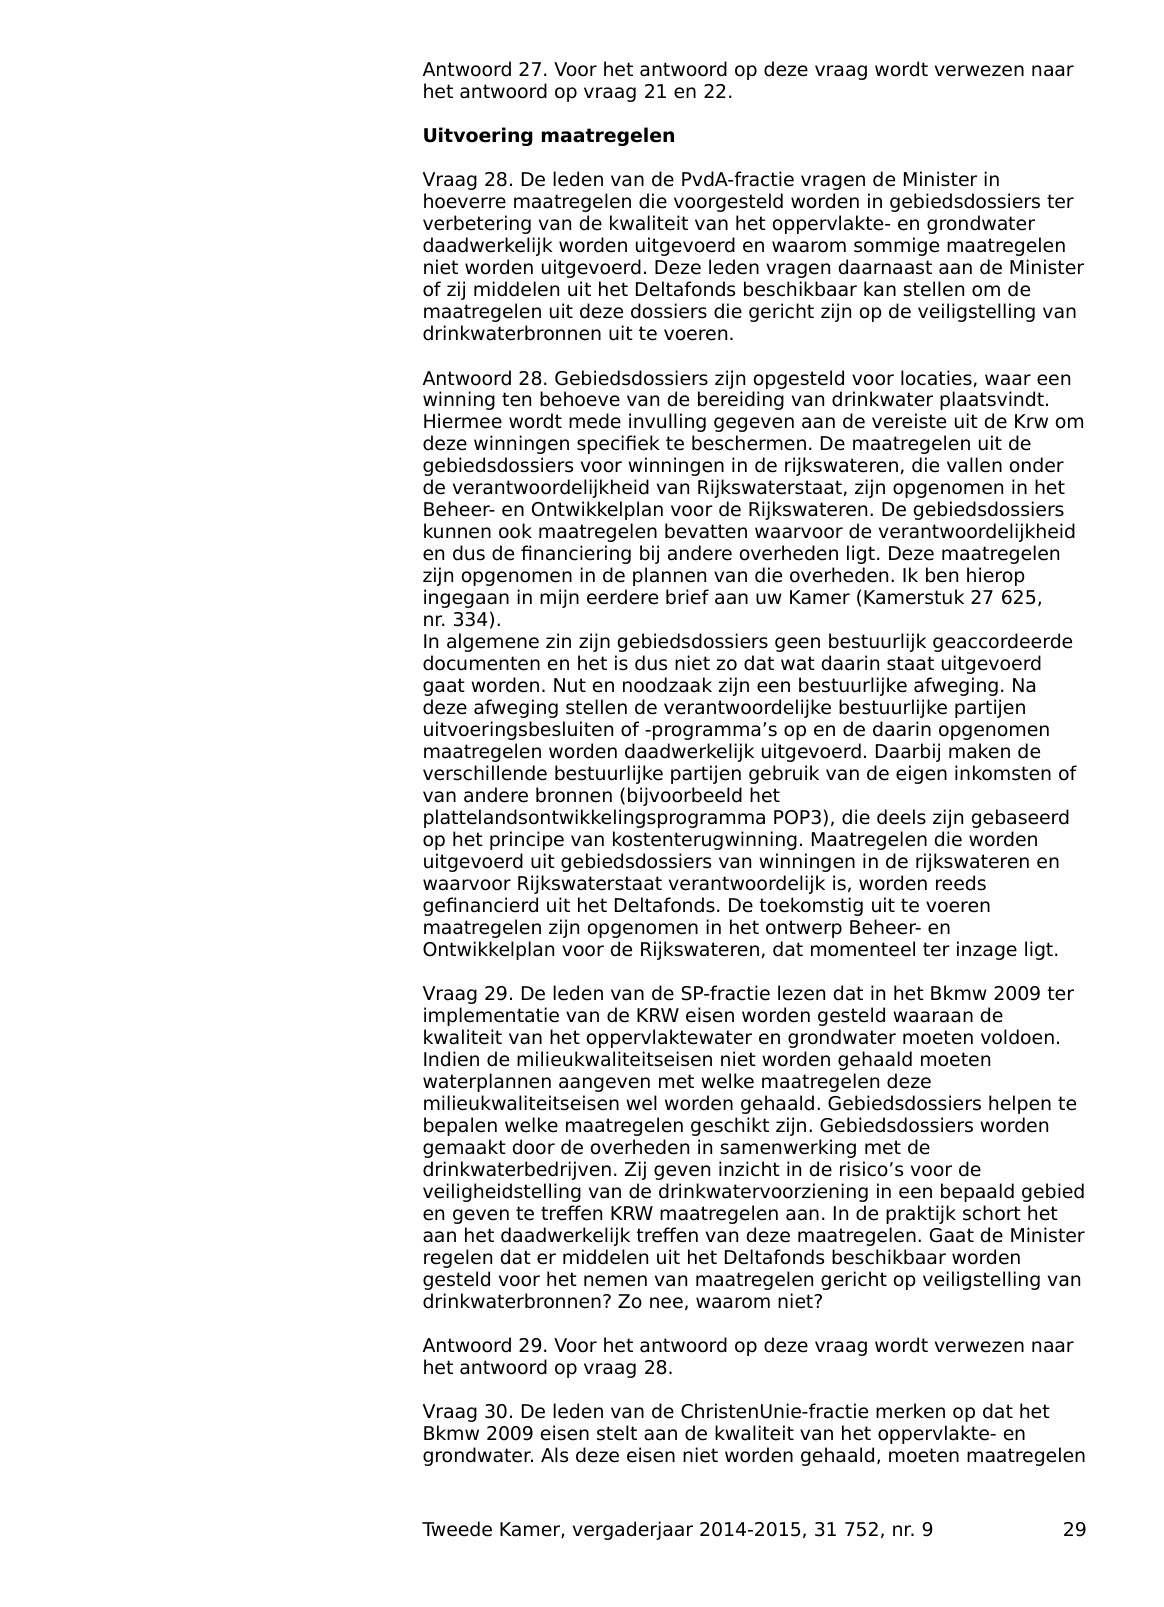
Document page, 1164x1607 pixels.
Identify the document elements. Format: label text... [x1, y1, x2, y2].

text Vraag 30. De leden van de ChristenUnie-fractie merken op dat het Bkmw 2009 eisen stelt aan de kwaliteit van het oppervlakte- en grondwater. Als deze eisen niet worden gehaald, moeten maatregelen [422, 1401, 1087, 1467]
text Antwoord 28. Gebiedsdossiers zijn opgesteld voor locaties, waar een winning ten behoeve van de bereiding van drinkwater plaatsvindt. Hiermee wordt mede invulling gegeven aan de vereiste uit de Krw om deze winningen specifiek te beschermen. De maatregelen uit de gebiedsdossiers voor winningen in de rijkswateren, die vallen onder de verantwoordelijkheid van Rijkswaterstaat, zijn opgenomen in het Beheer- en Ontwikkelplan voor de Rijkswateren. De gebiedsdossiers kunnen ook maatregelen bevatten waarvoor de verantwoordelijkheid en dus de financiering bij andere overheden ligt. Deze maatregelen zijn opgenomen in de plannen van die overheden. Ik ben hierop ingegaan in mijn eerdere brief aan uw Kamer (Kamerstuk 27 625, nr. 334). [422, 367, 1087, 631]
text In algemene zin zijn gebiedsdossiers geen bestuurlijk geaccordeerde documenten en het is dus niet zo dat wat daarin staat uitgevoerd gaat worden. Nut en noodzaak zijn een bestuurlijke afweging. Na deze afweging stellen de verantwoordelijke bestuurlijke partijen uitvoeringsbesluiten of -programma’s op en de daarin opgenomen maatregelen worden daadwerkelijk uitgevoerd. Daarbij maken de verschillende bestuurlijke partijen gebruik van de eigen inkomsten of van andere bronnen (bijvoorbeeld het plattelandsontwikkelingsprogramma POP3), die deels zijn gebaseerd op het principe van kostenterugwinning. Maatregelen die worden uitgevoerd uit gebiedsdossiers van winningen in de rijkswateren en waarvoor Rijkswaterstaat verantwoordelijk is, worden reeds gefinancierd uit het Deltafonds. De toekomstig uit te voeren maatregelen zijn opgenomen in het ontwerp Beheer- en Ontwikkelplan voor de Rijkswateren, dat momenteel ter inzage ligt. [422, 631, 1087, 961]
text Antwoord 27. Voor het antwoord op deze vraag wordt verwezen naar het antwoord op vraag 21 en 22. [422, 59, 1087, 103]
text Vraag 29. De leden van de SP-fractie lezen dat in het Bkmw 2009 ter implementatie van de KRW eisen worden gesteld waaraan de kwaliteit van het oppervlaktewater en grondwater moeten voldoen. Indien de milieukwaliteitseisen niet worden gehaald moeten waterplannen aangeven met welke maatregelen deze milieukwaliteitseisen wel worden gehaald. Gebiedsdossiers helpen te bepalen welke maatregelen geschikt zijn. Gebiedsdossiers worden gemaakt door de overheden in samenwerking met de drinkwaterbedrijven. Zij geven inzicht in de risico’s voor de veiligheidstelling van de drinkwatervoorziening in een bepaald gebied en geven te treffen KRW maatregelen aan. In de praktijk schort het aan het daadwerkelijk treffen van deze maatregelen. Gaat de Minister regelen dat er middelen uit het Deltafonds beschikbaar worden gesteld voor het nemen van maatregelen gericht op veiligstelling van drinkwaterbronnen? Zo nee, waarom niet? [422, 983, 1087, 1313]
text Antwoord 29. Voor het antwoord op deze vraag wordt verwezen naar het antwoord op vraag 28. [422, 1335, 1087, 1379]
text Vraag 28. De leden van de PvdA-fractie vragen de Minister in hoeverre maatregelen die voorgesteld worden in gebiedsdossiers ter verbetering van de kwaliteit van het oppervlakte- en grondwater daadwerkelijk worden uitgevoerd en waarom sommige maatregelen niet worden uitgevoerd. Deze leden vragen daarnaast aan de Minister of zij middelen uit het Deltafonds beschikbaar kan stellen om de maatregelen uit deze dossiers die gericht zijn op de veiligstelling van drinkwaterbronnen uit te voeren. [422, 169, 1087, 345]
subtitle Uitvoering maatregelen [422, 125, 1087, 147]
